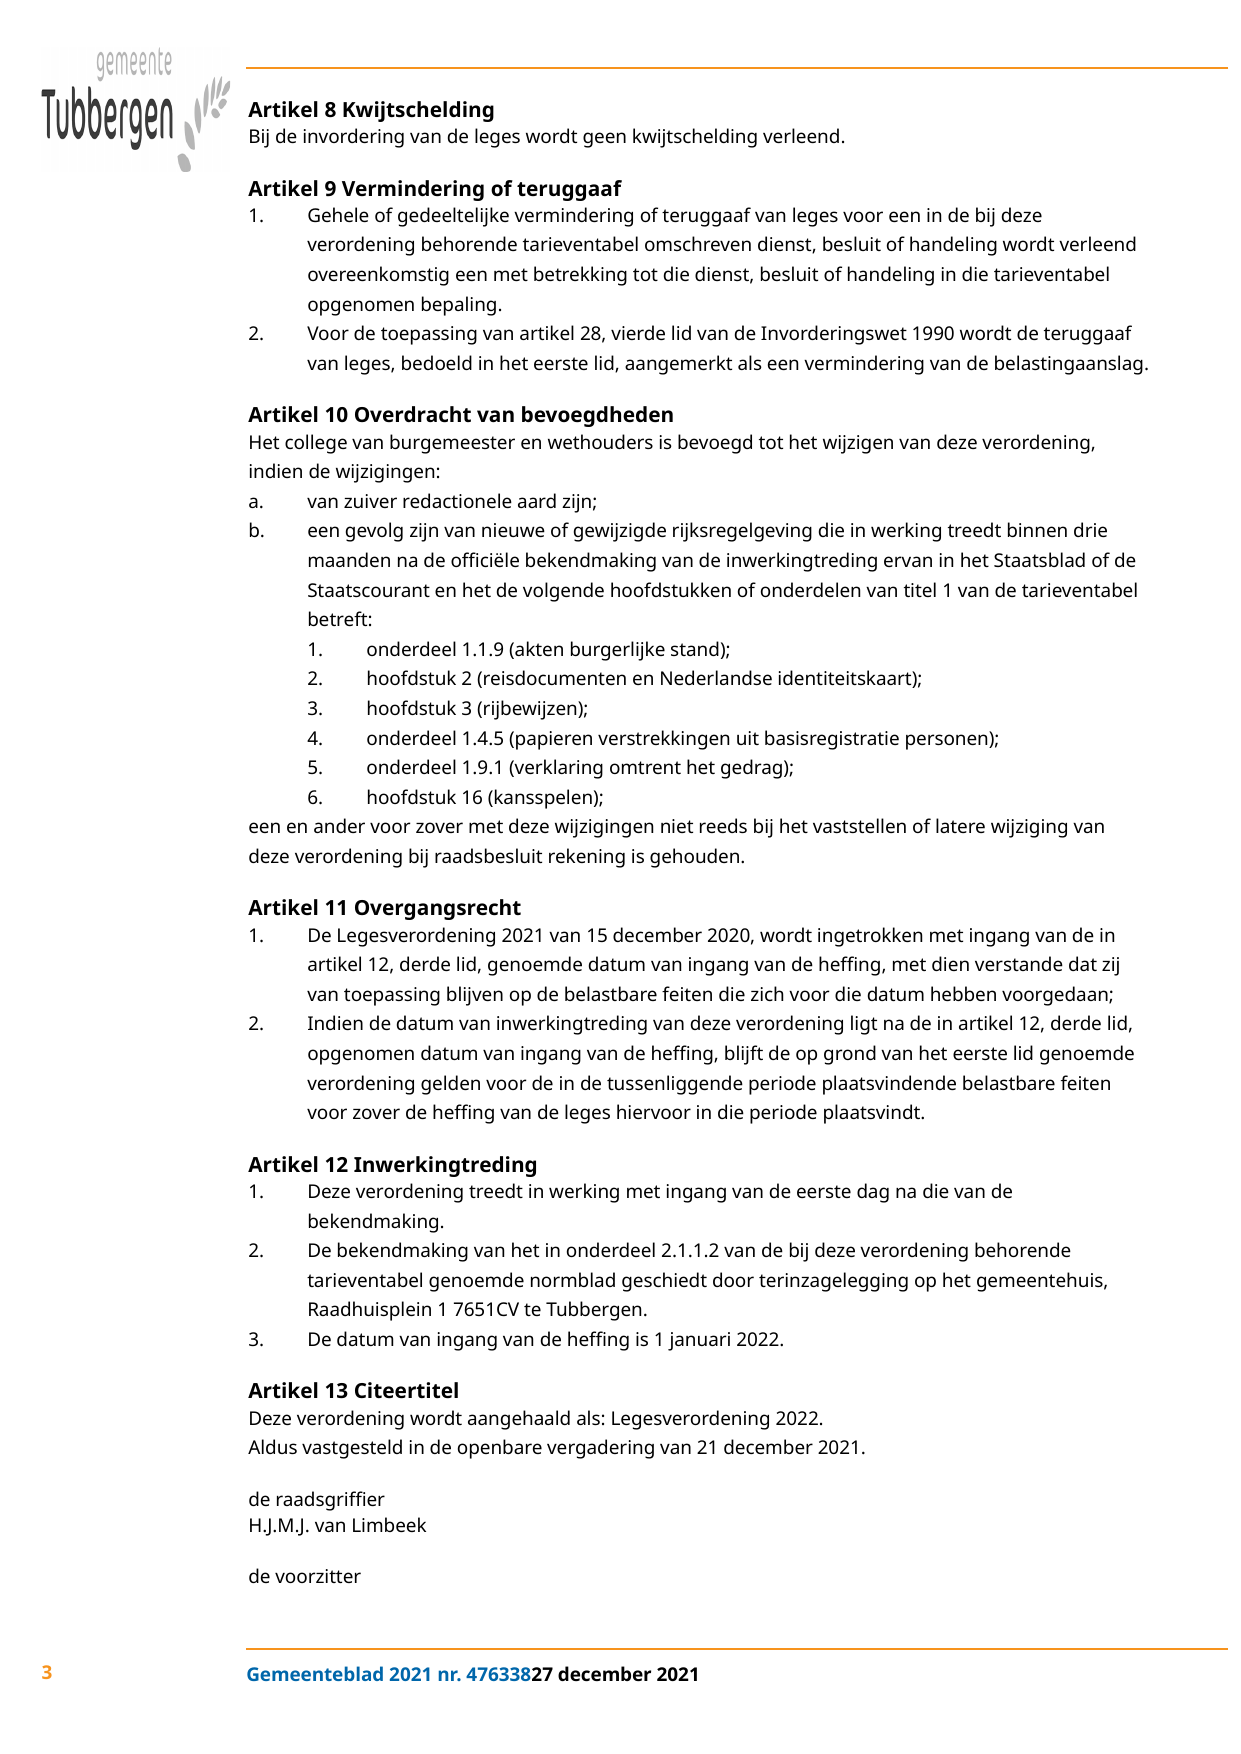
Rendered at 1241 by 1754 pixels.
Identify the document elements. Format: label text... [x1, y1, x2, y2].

text Artikel 8 Kwijtschelding [248, 95, 1152, 123]
list onderdeel 1.4.5 (papieren verstrekkingen uit basisregistratie personen); [307, 725, 1152, 750]
list hoofdstuk 16 (kansspelen); [307, 784, 1152, 809]
list Voor de toepassing van artikel 28, vierde lid van de Invorderingswet 1990 wordt de teruggaaf van leges, bedoeld in het eerste lid, aangemerkt als een vermindering van de belastingaanslag. [248, 320, 1152, 376]
text Het college van burgemeester en wethouders is bevoegd tot het wijzigen van deze verordening, indien de wijzigingen: [248, 429, 1152, 484]
text een en ander voor zover met deze wijzigingen niet reeds bij het vaststellen of latere wijziging van deze verordening bij raadsbesluit rekening is gehouden. [248, 813, 1152, 869]
text Artikel 9 Vermindering of teruggaaf [248, 174, 1152, 202]
list De datum van ingang van de heffing is 1 januari 2022. [248, 1326, 1152, 1352]
text Artikel 12 Inwerkingtreding [248, 1150, 1152, 1178]
list onderdeel 1.1.9 (akten burgerlijke stand); [307, 636, 1152, 662]
list van zuiver redactionele aard zijn; [248, 488, 1152, 514]
text Bij de invordering van de leges wordt geen kwijtschelding verleend. [248, 123, 1152, 149]
list De bekendmaking van het in onderdeel 2.1.1.2 van de bij deze verordening behorende tarieventabel genoemde normblad geschiedt door terinzagelegging op het gemeentehuis, Raadhuisplein 1 7651CV te Tubbergen. [248, 1237, 1152, 1322]
list onderdeel 1.9.1 (verklaring omtrent het gedrag); [307, 754, 1152, 780]
list Gehele of gedeeltelijke vermindering of teruggaaf van leges voor een in de bij deze verordening behorende tarieventabel omschreven dienst, besluit of handeling wordt verleend overeenkomstig een met betrekking tot die dienst, besluit of handeling in die tarieventabel opgenomen bepaling. [248, 202, 1152, 317]
list De Legesverordening 2021 van 15 december 2020, wordt ingetrokken met ingang van de in artikel 12, derde lid, genoemde datum van ingang van de heffing, met dien verstande dat zij van toepassing blijven op de belastbare feiten die zich voor die datum hebben voorgedaan; [248, 922, 1152, 1007]
text H.J.M.J. van Limbeek [248, 1512, 1152, 1537]
text Artikel 13 Citeertitel [248, 1377, 1152, 1405]
text Aldus vastgesteld in de openbare vergadering van 21 december 2021. [248, 1434, 1152, 1460]
list een gevolg zijn van nieuwe of gewijzigde rijksregelgeving die in werking treedt binnen drie maanden na de officiële bekendmaking van de inwerkingtreding ervan in het Staatsblad of de Staatscourant en het de volgende hoofdstukken of onderdelen van titel 1 van de tarieventabel betreft: [248, 518, 1152, 632]
text de voorzitter [248, 1563, 1152, 1589]
text Artikel 10 Overdracht van bevoegdheden [248, 400, 1152, 429]
list hoofdstuk 3 (rijbewijzen); [307, 695, 1152, 721]
text de raadsgriffier [248, 1486, 1152, 1512]
list Deze verordening treedt in werking met ingang van de eerste dag na die van de bekendmaking. [248, 1178, 1152, 1233]
list Indien de datum van inwerkingtreding van deze verordening ligt na de in artikel 12, derde lid, opgenomen datum van ingang van de heffing, blijft de op grond van het eerste lid genoemde verordening gelden voor de in de tussenliggende periode plaatsvindende belastbare feiten voor zover de heffing van de leges hiervoor in die periode plaatsvindt. [248, 1011, 1152, 1125]
picture [41, 47, 231, 172]
text Artikel 11 Overgangsrecht [248, 893, 1152, 922]
text Deze verordening wordt aangehaald als: Legesverordening 2022. [248, 1405, 1152, 1431]
list hoofdstuk 2 (reisdocumenten en Nederlandse identiteitskaart); [307, 666, 1152, 691]
